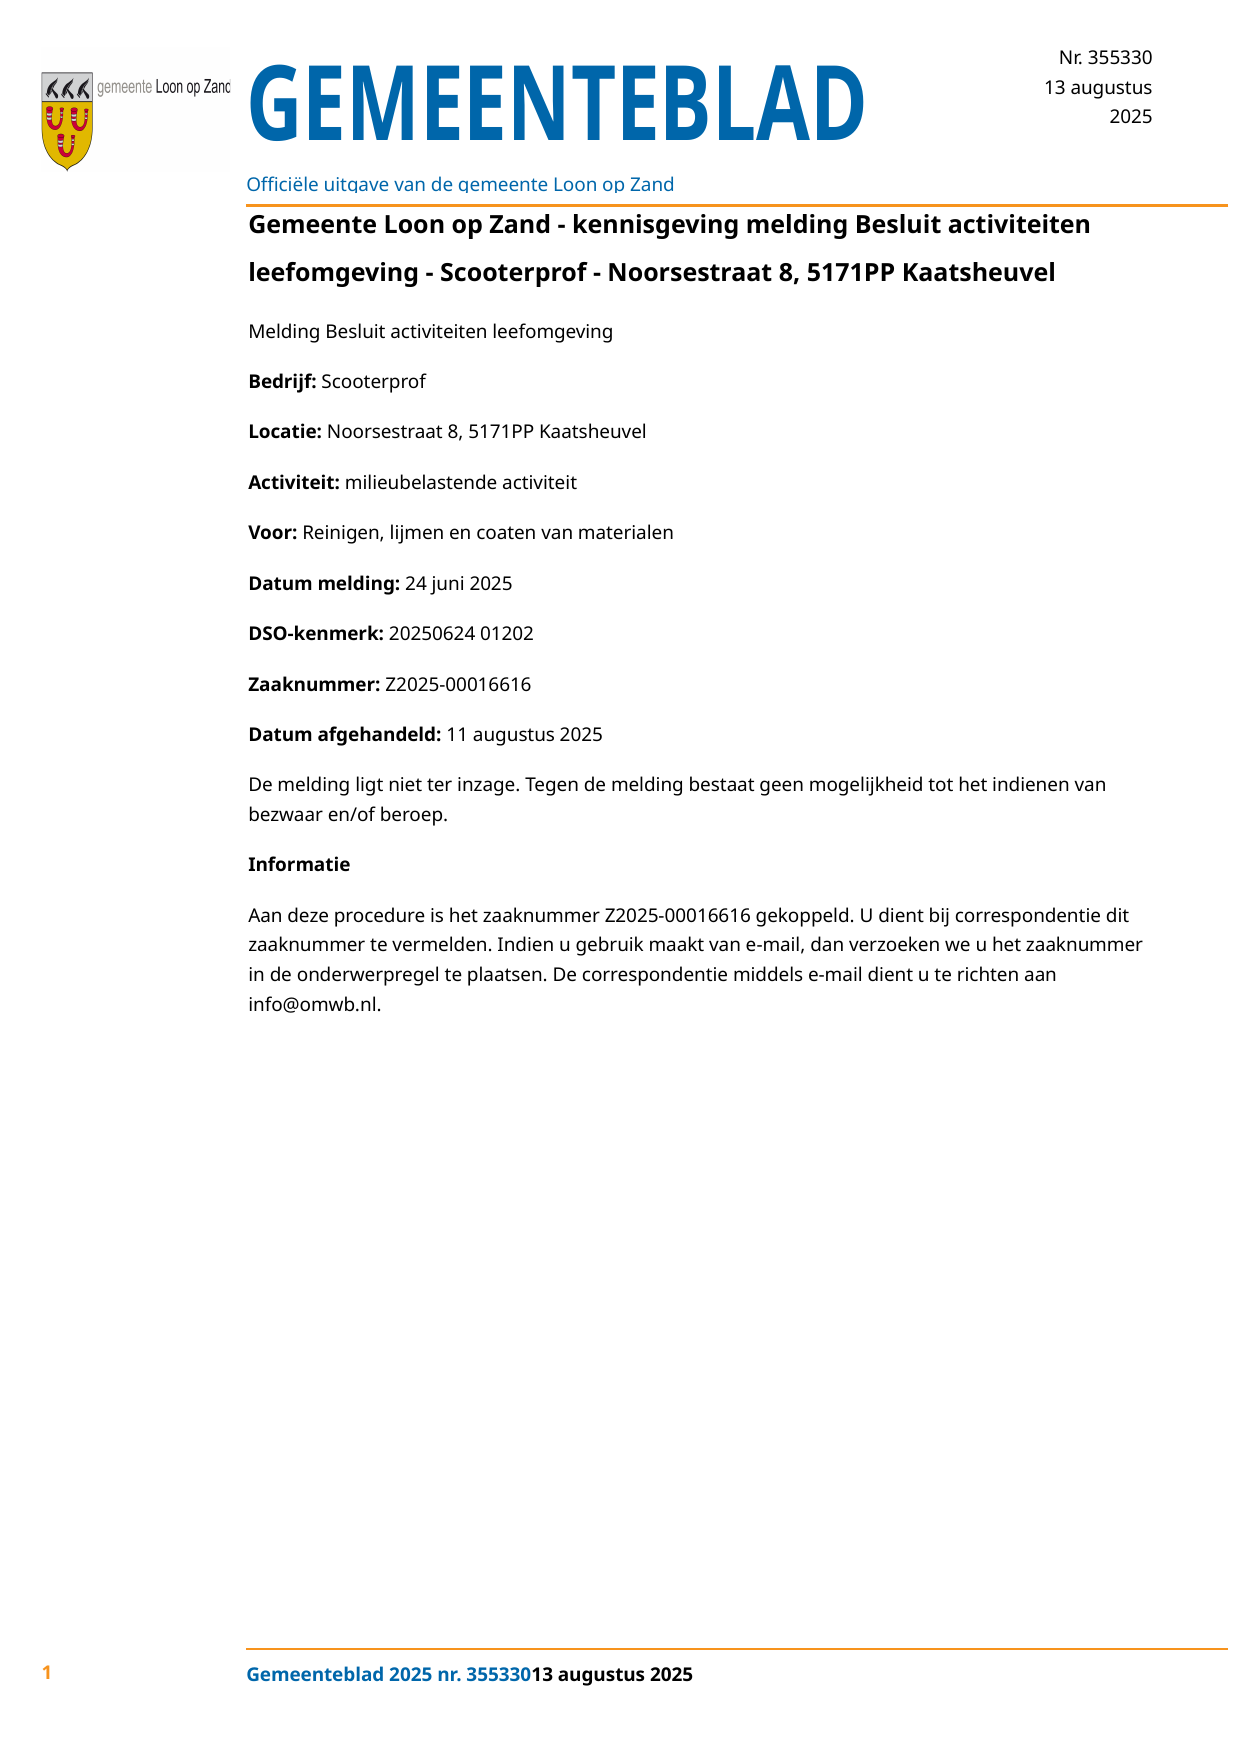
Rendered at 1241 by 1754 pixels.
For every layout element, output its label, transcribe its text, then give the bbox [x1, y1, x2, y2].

text Locatie: Noorsestraat 8, 5171PP Kaatsheuvel [248, 419, 1152, 444]
text DSO-kenmerk: 20250624 01202 [248, 620, 1152, 646]
text Datum melding: 24 juni 2025 [248, 570, 1152, 596]
text Gemeente Loon op Zand - kennisgeving melding Besluit activiteiten leefomgeving - Scooterprof - Noorsestraat 8, 5171PP Kaatsheuvel [248, 207, 1152, 288]
text Activiteit: milieubelastende activiteit [248, 469, 1152, 495]
text Zaaknummer: Z2025-00016616 [248, 671, 1152, 697]
text Melding Besluit activiteiten leefomgeving [248, 318, 1152, 344]
text Voor: Reinigen, lijmen en coaten van materialen [248, 519, 1152, 545]
text Aan deze procedure is het zaaknummer Z2025-00016616 gekoppeld. U dient bij correspondentie dit zaaknummer te vermelden. Indien u gebruik maakt van e-mail, dan verzoeken we u het zaaknummer in de onderwerpregel te plaatsen. De correspondentie middels e-mail dient u te richten aan info@omwb.nl. [248, 902, 1152, 1017]
picture [41, 47, 231, 172]
text Bedrijf: Scooterprof [248, 368, 1152, 394]
text Datum afgehandeld: 11 augustus 2025 [248, 721, 1152, 747]
text De melding ligt niet ter inzage. Tegen de melding bestaat geen mogelijkheid tot het indienen van bezwaar en/of beroep. [248, 772, 1152, 827]
text Informatie [248, 852, 1152, 877]
